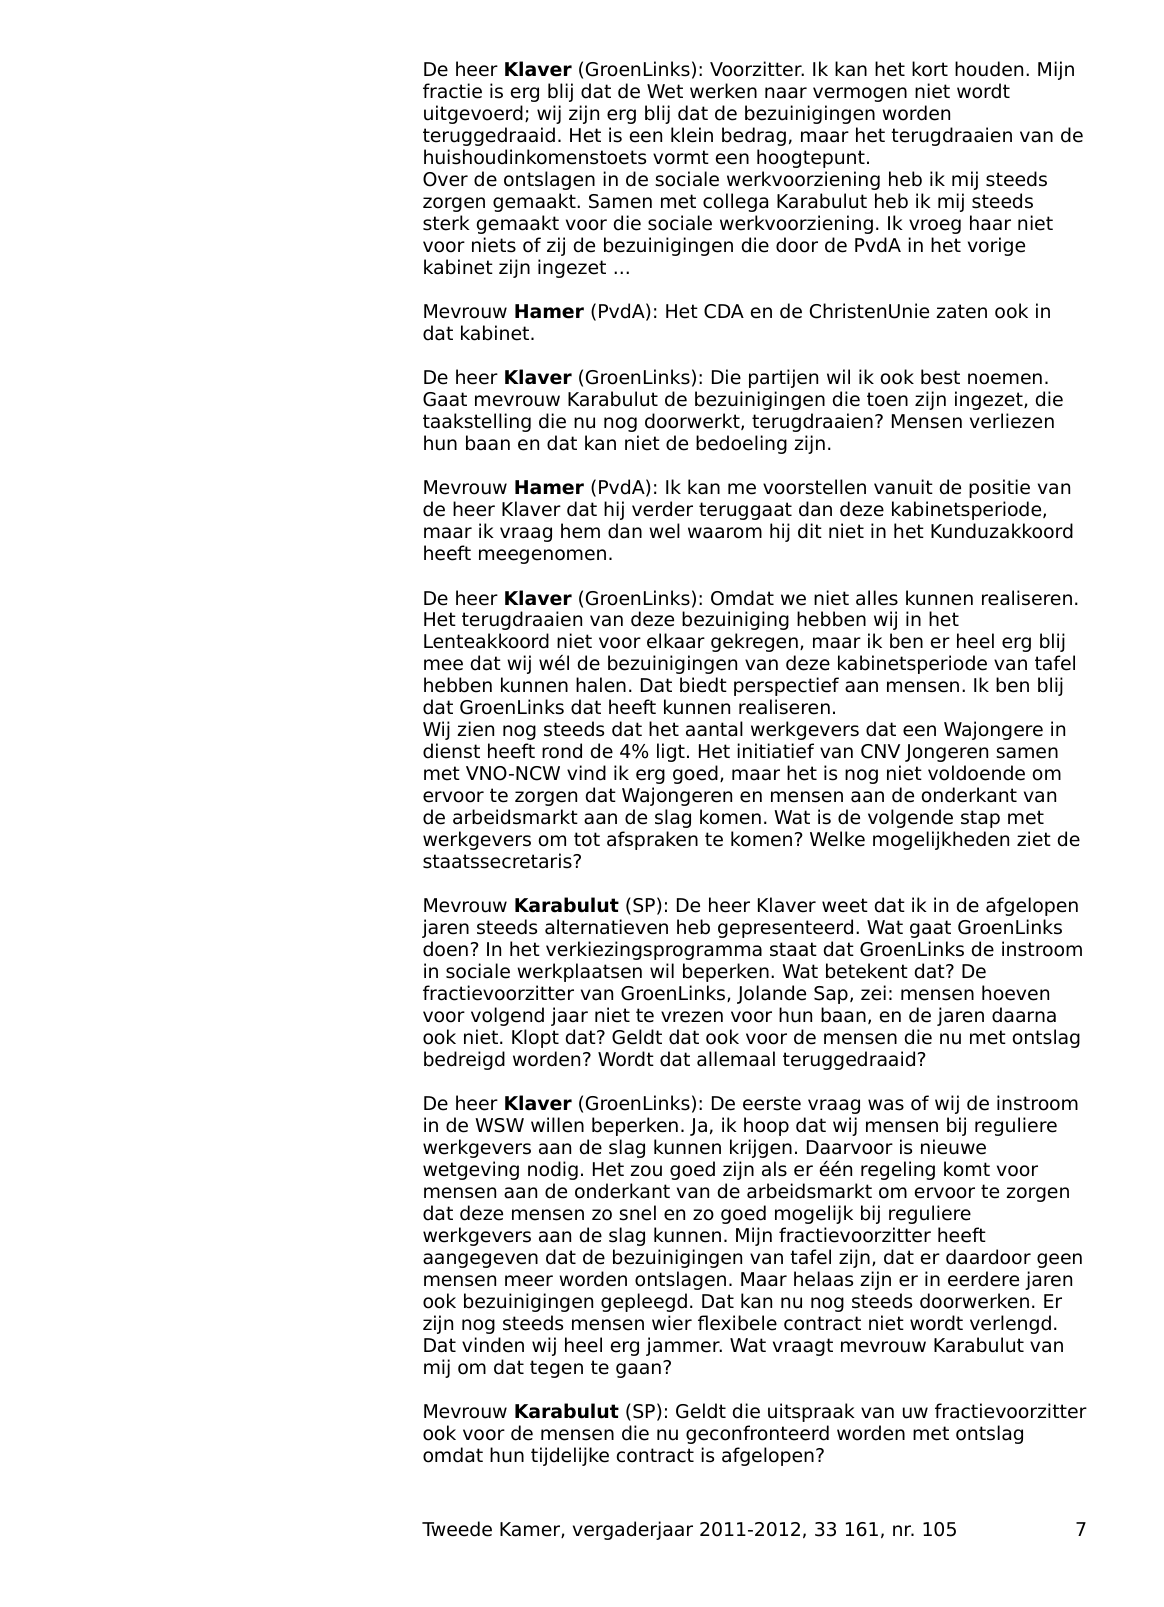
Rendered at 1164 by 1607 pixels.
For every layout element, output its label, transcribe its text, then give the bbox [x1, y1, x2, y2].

text Mevrouw Hamer (PvdA): Het CDA en de ChristenUnie zaten ook in dat kabinet. [422, 301, 1087, 345]
text Mevrouw Karabulut (SP): Geldt die uitspraak van uw fractievoorzitter ook voor de mensen die nu geconfronteerd worden met ontslag omdat hun tijdelijke contract is afgelopen? [422, 1401, 1087, 1467]
text Wij zien nog steeds dat het aantal werkgevers dat een Wajongere in dienst heeft rond de 4% ligt. Het initiatief van CNV Jongeren samen met VNO-NCW vind ik erg goed, maar het is nog niet voldoende om ervoor te zorgen dat Wajongeren en mensen aan de onderkant van de arbeidsmarkt aan de slag komen. Wat is de volgende stap met werkgevers om tot afspraken te komen? Welke mogelijkheden ziet de staatssecretaris? [422, 719, 1087, 873]
text De heer Klaver (GroenLinks): De eerste vraag was of wij de instroom in de WSW willen beperken. Ja, ik hoop dat wij mensen bij reguliere werkgevers aan de slag kunnen krijgen. Daarvoor is nieuwe wetgeving nodig. Het zou goed zijn als er één regeling komt voor mensen aan de onderkant van de arbeidsmarkt om ervoor te zorgen dat deze mensen zo snel en zo goed mogelijk bij reguliere werkgevers aan de slag kunnen. Mijn fractievoorzitter heeft aangegeven dat de bezuinigingen van tafel zijn, dat er daardoor geen mensen meer worden ontslagen. Maar helaas zijn er in eerdere jaren ook bezuinigingen gepleegd. Dat kan nu nog steeds doorwerken. Er zijn nog steeds mensen wier flexibele contract niet wordt verlengd. Dat vinden wij heel erg jammer. Wat vraagt mevrouw Karabulut van mij om dat tegen te gaan? [422, 1093, 1087, 1379]
text Mevrouw Hamer (PvdA): Ik kan me voorstellen vanuit de positie van de heer Klaver dat hij verder teruggaat dan deze kabinetsperiode, maar ik vraag hem dan wel waarom hij dit niet in het Kunduzakkoord heeft meegenomen. [422, 477, 1087, 565]
text De heer Klaver (GroenLinks): Die partijen wil ik ook best noemen. Gaat mevrouw Karabulut de bezuinigingen die toen zijn ingezet, die taakstelling die nu nog doorwerkt, terugdraaien? Mensen verliezen hun baan en dat kan niet de bedoeling zijn. [422, 367, 1087, 455]
text Over de ontslagen in de sociale werkvoorziening heb ik mij steeds zorgen gemaakt. Samen met collega Karabulut heb ik mij steeds sterk gemaakt voor die sociale werkvoorziening. Ik vroeg haar niet voor niets of zij de bezuinigingen die door de PvdA in het vorige kabinet zijn ingezet ... [422, 169, 1087, 279]
text De heer Klaver (GroenLinks): Omdat we niet alles kunnen realiseren. Het terugdraaien van deze bezuiniging hebben wij in het Lenteakkoord niet voor elkaar gekregen, maar ik ben er heel erg blij mee dat wij wél de bezuinigingen van deze kabinetsperiode van tafel hebben kunnen halen. Dat biedt perspectief aan mensen. Ik ben blij dat GroenLinks dat heeft kunnen realiseren. [422, 587, 1087, 719]
text De heer Klaver (GroenLinks): Voorzitter. Ik kan het kort houden. Mijn fractie is erg blij dat de Wet werken naar vermogen niet wordt uitgevoerd; wij zijn erg blij dat de bezuinigingen worden teruggedraaid. Het is een klein bedrag, maar het terugdraaien van de huishoudinkomenstoets vormt een hoogtepunt. [422, 59, 1087, 169]
text Mevrouw Karabulut (SP): De heer Klaver weet dat ik in de afgelopen jaren steeds alternatieven heb gepresenteerd. Wat gaat GroenLinks doen? In het verkiezingsprogramma staat dat GroenLinks de instroom in sociale werkplaatsen wil beperken. Wat betekent dat? De fractievoorzitter van GroenLinks, Jolande Sap, zei: mensen hoeven voor volgend jaar niet te vrezen voor hun baan, en de jaren daarna ook niet. Klopt dat? Geldt dat ook voor de mensen die nu met ontslag bedreigd worden? Wordt dat allemaal teruggedraaid? [422, 895, 1087, 1071]
